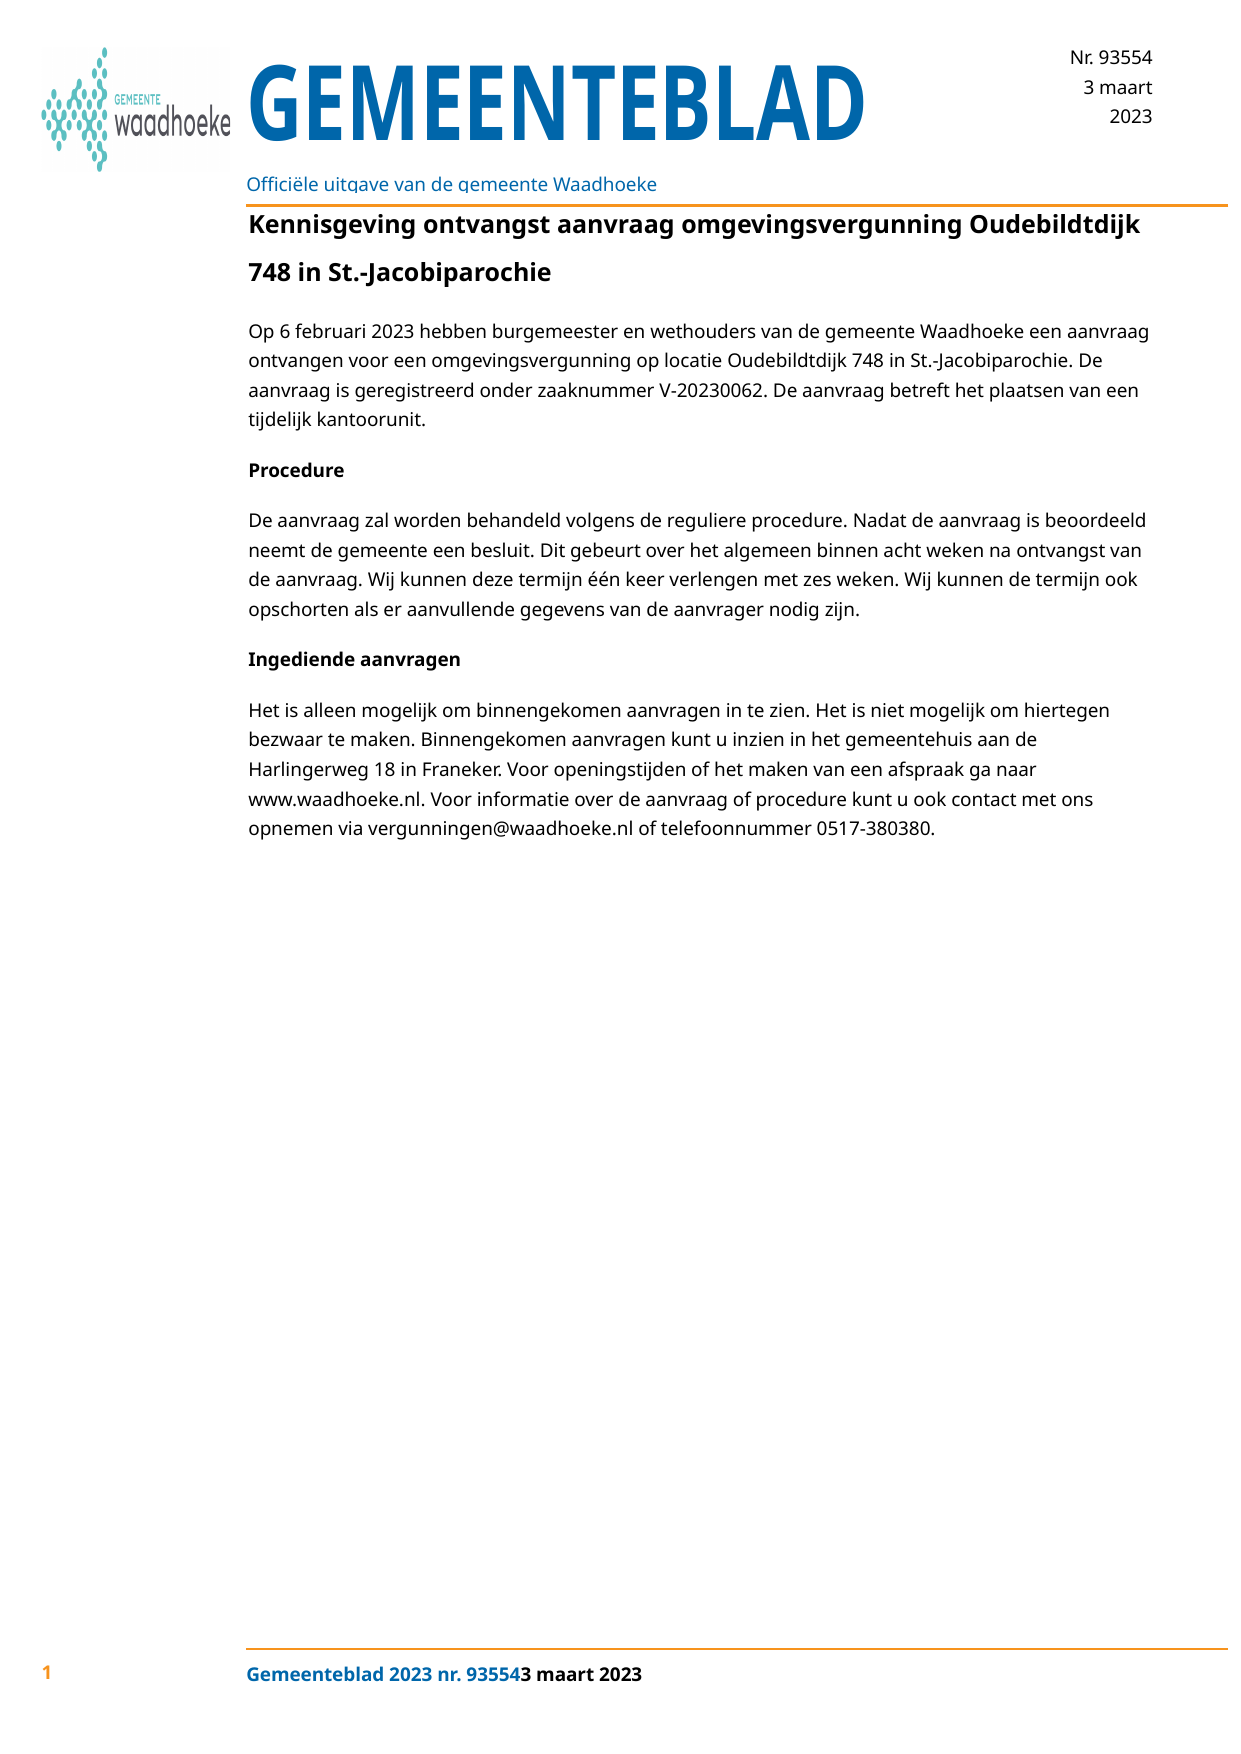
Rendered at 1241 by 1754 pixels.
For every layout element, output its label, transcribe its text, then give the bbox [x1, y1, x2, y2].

text Kennisgeving ontvangst aanvraag omgevingsvergunning Oudebildtdijk 748 in St.-Jacobiparochie [248, 207, 1152, 288]
text Procedure [248, 457, 1152, 483]
text Het is alleen mogelijk om binnengekomen aanvragen in te zien. Het is niet mogelijk om hiertegen bezwaar te maken. Binnengekomen aanvragen kunt u inzien in het gemeentehuis aan de Harlingerweg 18 in Franeker. Voor openingstijden of het maken van een afspraak ga naar www.waadhoeke.nl. Voor informatie over de aanvraag of procedure kunt u ook contact met ons opnemen via vergunningen@waadhoeke.nl of telefoonnummer 0517-380380. [248, 697, 1152, 841]
text Op 6 februari 2023 hebben burgemeester en wethouders van de gemeente Waadhoeke een aanvraag ontvangen voor een omgevingsvergunning op locatie Oudebildtdijk 748 in St.-Jacobiparochie. De aanvraag is geregistreerd onder zaaknummer V-20230062. De aanvraag betreft het plaatsen van een tijdelijk kantoorunit. [248, 318, 1152, 432]
picture [41, 47, 231, 172]
text De aanvraag zal worden behandeld volgens de reguliere procedure. Nadat de aanvraag is beoordeeld neemt de gemeente een besluit. Dit gebeurt over het algemeen binnen acht weken na ontvangst van de aanvraag. Wij kunnen deze termijn één keer verlengen met zes weken. Wij kunnen de termijn ook opschorten als er aanvullende gegevens van de aanvrager nodig zijn. [248, 507, 1152, 622]
text Ingediende aanvragen [248, 647, 1152, 672]
